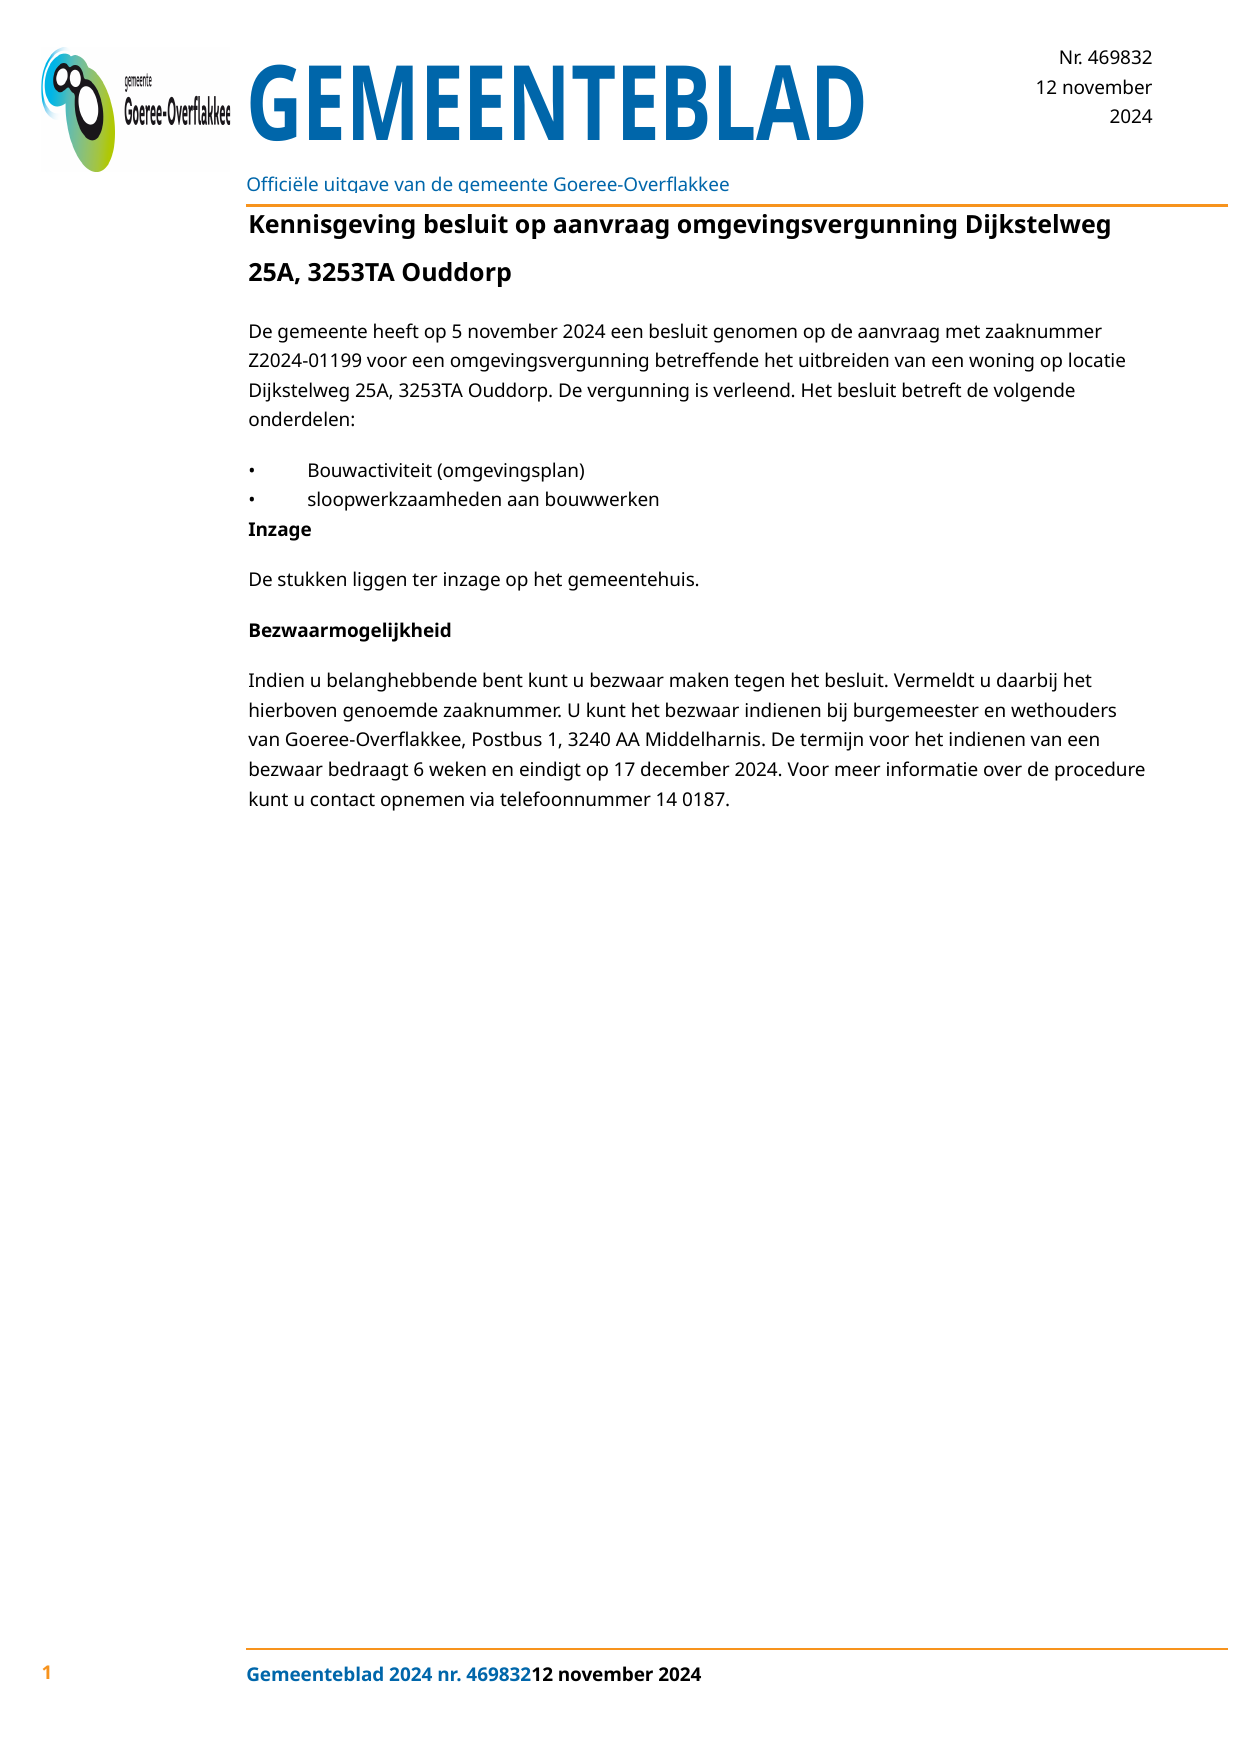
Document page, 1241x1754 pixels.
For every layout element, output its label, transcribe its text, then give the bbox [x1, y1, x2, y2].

text Inzage [248, 516, 1152, 542]
list sloopwerkzaamheden aan bouwwerken [248, 487, 1152, 512]
text De stukken liggen ter inzage op het gemeentehuis. [248, 567, 1152, 592]
list Bouwactiviteit (omgevingsplan) [248, 457, 1152, 483]
text De gemeente heeft op 5 november 2024 een besluit genomen op de aanvraag met zaaknummer Z2024-01199 voor een omgevingsvergunning betreffende het uitbreiden van een woning op locatie Dijkstelweg 25A, 3253TA Ouddorp. De vergunning is verleend. Het besluit betreft de volgende onderdelen: [248, 318, 1152, 432]
text Bezwaarmogelijkheid [248, 617, 1152, 643]
picture [41, 47, 231, 172]
text Kennisgeving besluit op aanvraag omgevingsvergunning Dijkstelweg 25A, 3253TA Ouddorp [248, 207, 1152, 288]
text Indien u belanghebbende bent kunt u bezwaar maken tegen het besluit. Vermeldt u daarbij het hierboven genoemde zaaknummer. U kunt het bezwaar indienen bij burgemeester en wethouders van Goeree-Overflakkee, Postbus 1, 3240 AA Middelharnis. De termijn voor het indienen van een bezwaar bedraagt 6 weken en eindigt op 17 december 2024. Voor meer informatie over de procedure kunt u contact opnemen via telefoonnummer 14 0187. [248, 667, 1152, 812]
